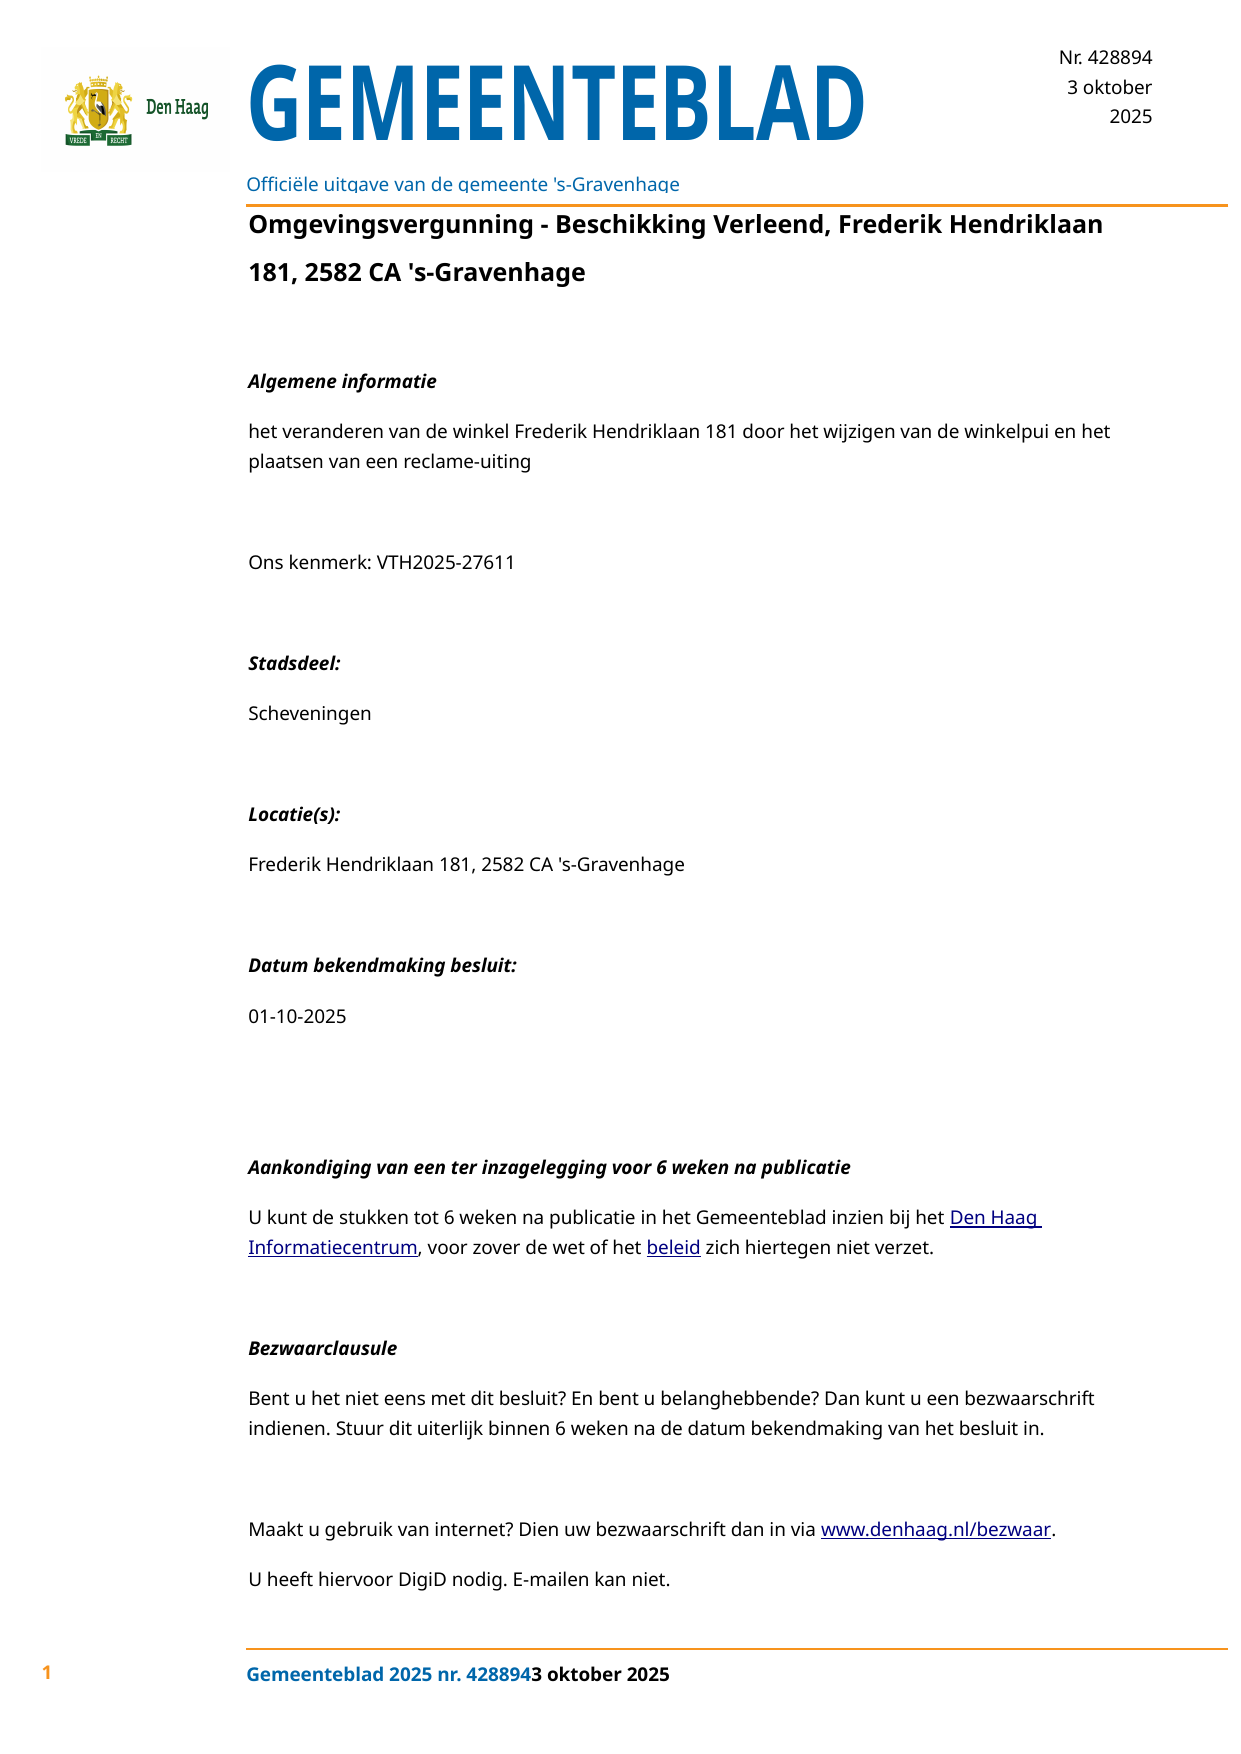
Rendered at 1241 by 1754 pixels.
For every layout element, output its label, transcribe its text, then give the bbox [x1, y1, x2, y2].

text Aankondiging van een ter inzagelegging voor 6 weken na publicatie [248, 1154, 1152, 1180]
text Omgevingsvergunning - Beschikking Verleend, Frederik Hendriklaan 181, 2582 CA 's-Gravenhage [248, 207, 1152, 288]
text het veranderen van de winkel Frederik Hendriklaan 181 door het wijzigen van de winkelpui en het plaatsen van een reclame-uiting [248, 419, 1152, 474]
text Locatie(s): [248, 801, 1152, 827]
text Bezwaarclausule [248, 1335, 1152, 1361]
picture [41, 47, 231, 172]
text Datum bekendmaking besluit: [248, 952, 1152, 978]
text U kunt de stukken tot 6 weken na publicatie in het Gemeenteblad inzien bij het Den Haag Informatiecentrum, voor zover de wet of het beleid zich hiertegen niet verzet. [248, 1204, 1152, 1260]
text Bent u het niet eens met dit besluit? En bent u belanghebbende? Dan kunt u een bezwaarschrift indienen. Stuur dit uiterlijk binnen 6 weken na de datum bekendmaking van het besluit in. [248, 1385, 1152, 1441]
text 01-10-2025 [248, 1003, 1152, 1029]
text Frederik Hendriklaan 181, 2582 CA 's-Gravenhage [248, 852, 1152, 877]
text Stadsdeel: [248, 650, 1152, 676]
text Ons kenmerk: VTH2025-27611 [248, 549, 1152, 575]
text Algemene informatie [248, 368, 1152, 394]
text Scheveningen [248, 700, 1152, 726]
text U heeft hiervoor DigiD nodig. E-mailen kan niet. [248, 1566, 1152, 1592]
text Maakt u gebruik van internet? Dien uw bezwaarschrift dan in via www.denhaag.nl/bezwaar. [248, 1516, 1152, 1542]
